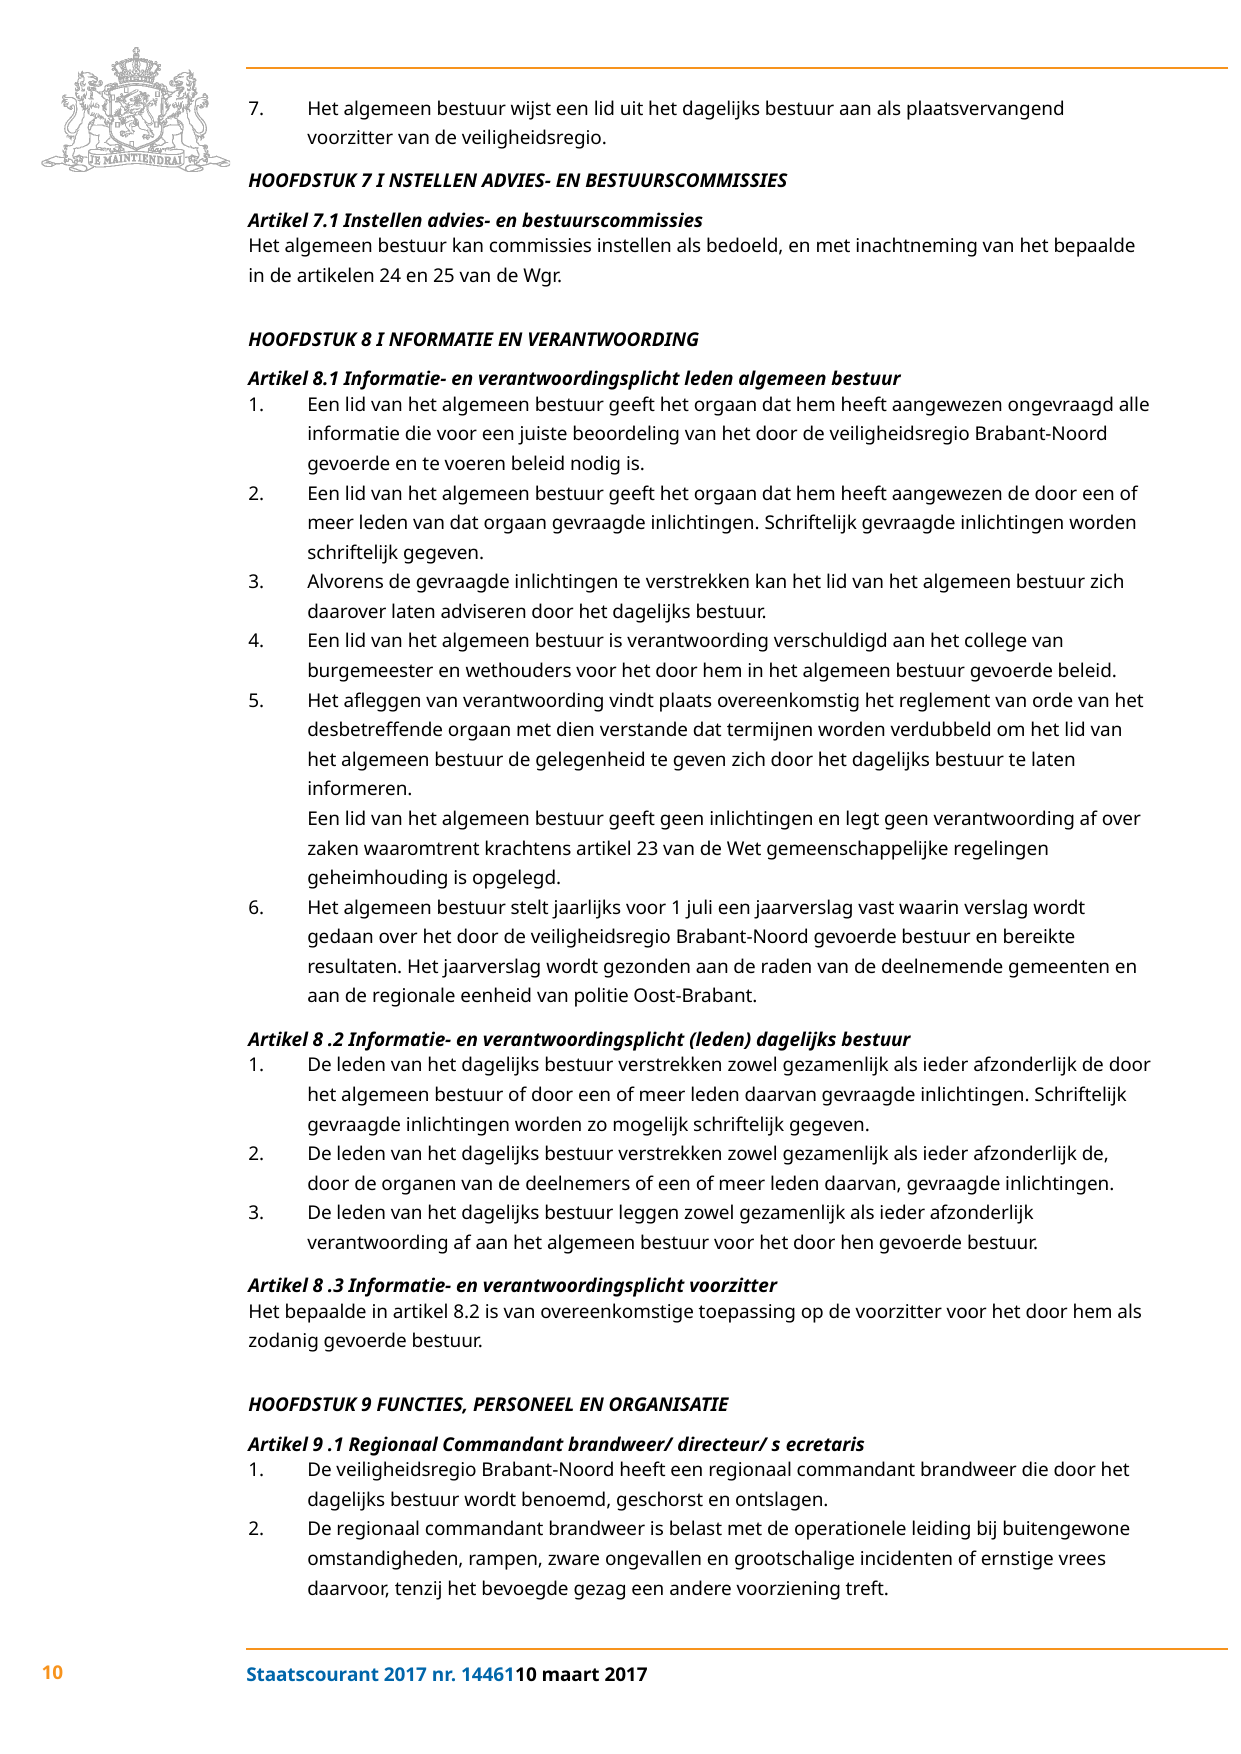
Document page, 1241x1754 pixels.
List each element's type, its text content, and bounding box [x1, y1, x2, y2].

list Een lid van het algemeen bestuur geeft geen inlichtingen en legt geen verantwoording af over zaken waaromtrent krachtens artikel 23 van de Wet gemeenschappelijke regelingen geheimhouding is opgelegd. [248, 805, 1152, 890]
list De regionaal commandant brandweer is belast met de operationele leiding bij buitengewone omstandigheden, rampen, zware ongevallen en grootschalige incidenten of ernstige vrees daarvoor, tenzij het bevoegde gezag een andere voorziening treft. [248, 1516, 1152, 1601]
text Artikel 8 .3 Informatie- en verantwoordingsplicht voorzitter [248, 1272, 1152, 1298]
text Artikel 8 .2 Informatie- en verantwoordingsplicht (leden) dagelijks bestuur [248, 1026, 1152, 1052]
text Het bepaalde in artikel 8.2 is van overeenkomstige toepassing op de voorzitter voor het door hem als zodanig gevoerde bestuur. [248, 1298, 1152, 1353]
text Het algemeen bestuur kan commissies instellen als bedoeld, en met inachtneming van het bepaalde in de artikelen 24 en 25 van de Wgr. [248, 232, 1152, 288]
list De leden van het dagelijks bestuur leggen zowel gezamenlijk als ieder afzonderlijk verantwoording af aan het algemeen bestuur voor het door hen gevoerde bestuur. [248, 1199, 1152, 1255]
list Een lid van het algemeen bestuur is verantwoording verschuldigd aan het college van burgemeester en wethouders voor het door hem in het algemeen bestuur gevoerde beleid. [248, 628, 1152, 683]
text HOOFDSTUK 8 I NFORMATIE EN VERANTWOORDING [248, 326, 1152, 352]
text Artikel 9 .1 Regionaal Commandant brandweer/ directeur/ s ecretaris [248, 1431, 1152, 1456]
list Het algemeen bestuur stelt jaarlijks voor 1 juli een jaarverslag vast waarin verslag wordt gedaan over het door de veiligheidsregio Brabant-Noord gevoerde bestuur en bereikte resultaten. Het jaarverslag wordt gezonden aan de raden van de deelnemende gemeenten en aan de regionale eenheid van politie Oost-Brabant. [248, 894, 1152, 1008]
text Artikel 8.1 Informatie- en verantwoordingsplicht leden algemeen bestuur [248, 365, 1152, 391]
list Alvorens de gevraagde inlichtingen te verstrekken kan het lid van het algemeen bestuur zich daarover laten adviseren door het dagelijks bestuur. [248, 568, 1152, 624]
list Een lid van het algemeen bestuur geeft het orgaan dat hem heeft aangewezen ongevraagd alle informatie die voor een juiste beoordeling van het door de veiligheidsregio Brabant-Noord gevoerde en te voeren beleid nodig is. [248, 391, 1152, 476]
list De leden van het dagelijks bestuur verstrekken zowel gezamenlijk als ieder afzonderlijk de door het algemeen bestuur of door een of meer leden daarvan gevraagde inlichtingen. Schriftelijk gevraagde inlichtingen worden zo mogelijk schriftelijk gegeven. [248, 1052, 1152, 1136]
picture [41, 47, 231, 172]
text HOOFDSTUK 7 I NSTELLEN ADVIES- EN BESTUURSCOMMISSIES [248, 167, 1152, 193]
text Artikel 7.1 Instellen advies- en bestuurscommissies [248, 207, 1152, 232]
list De veiligheidsregio Brabant-Noord heeft een regionaal commandant brandweer die door het dagelijks bestuur wordt benoemd, geschorst en ontslagen. [248, 1456, 1152, 1512]
list De leden van het dagelijks bestuur verstrekken zowel gezamenlijk als ieder afzonderlijk de, door de organen van de deelnemers of een of meer leden daarvan, gevraagde inlichtingen. [248, 1140, 1152, 1196]
list Het algemeen bestuur wijst een lid uit het dagelijks bestuur aan als plaatsvervangend voorzitter van de veiligheidsregio. [248, 95, 1152, 150]
list Een lid van het algemeen bestuur geeft het orgaan dat hem heeft aangewezen de door een of meer leden van dat orgaan gevraagde inlichtingen. Schriftelijk gevraagde inlichtingen worden schriftelijk gegeven. [248, 480, 1152, 565]
list Het afleggen van verantwoording vindt plaats overeenkomstig het reglement van orde van het desbetreffende orgaan met dien verstande dat termijnen worden verdubbeld om het lid van het algemeen bestuur de gelegenheid te geven zich door het dagelijks bestuur te laten informeren. [248, 687, 1152, 801]
text HOOFDSTUK 9 FUNCTIES, PERSONEEL EN ORGANISATIE [248, 1391, 1152, 1417]
